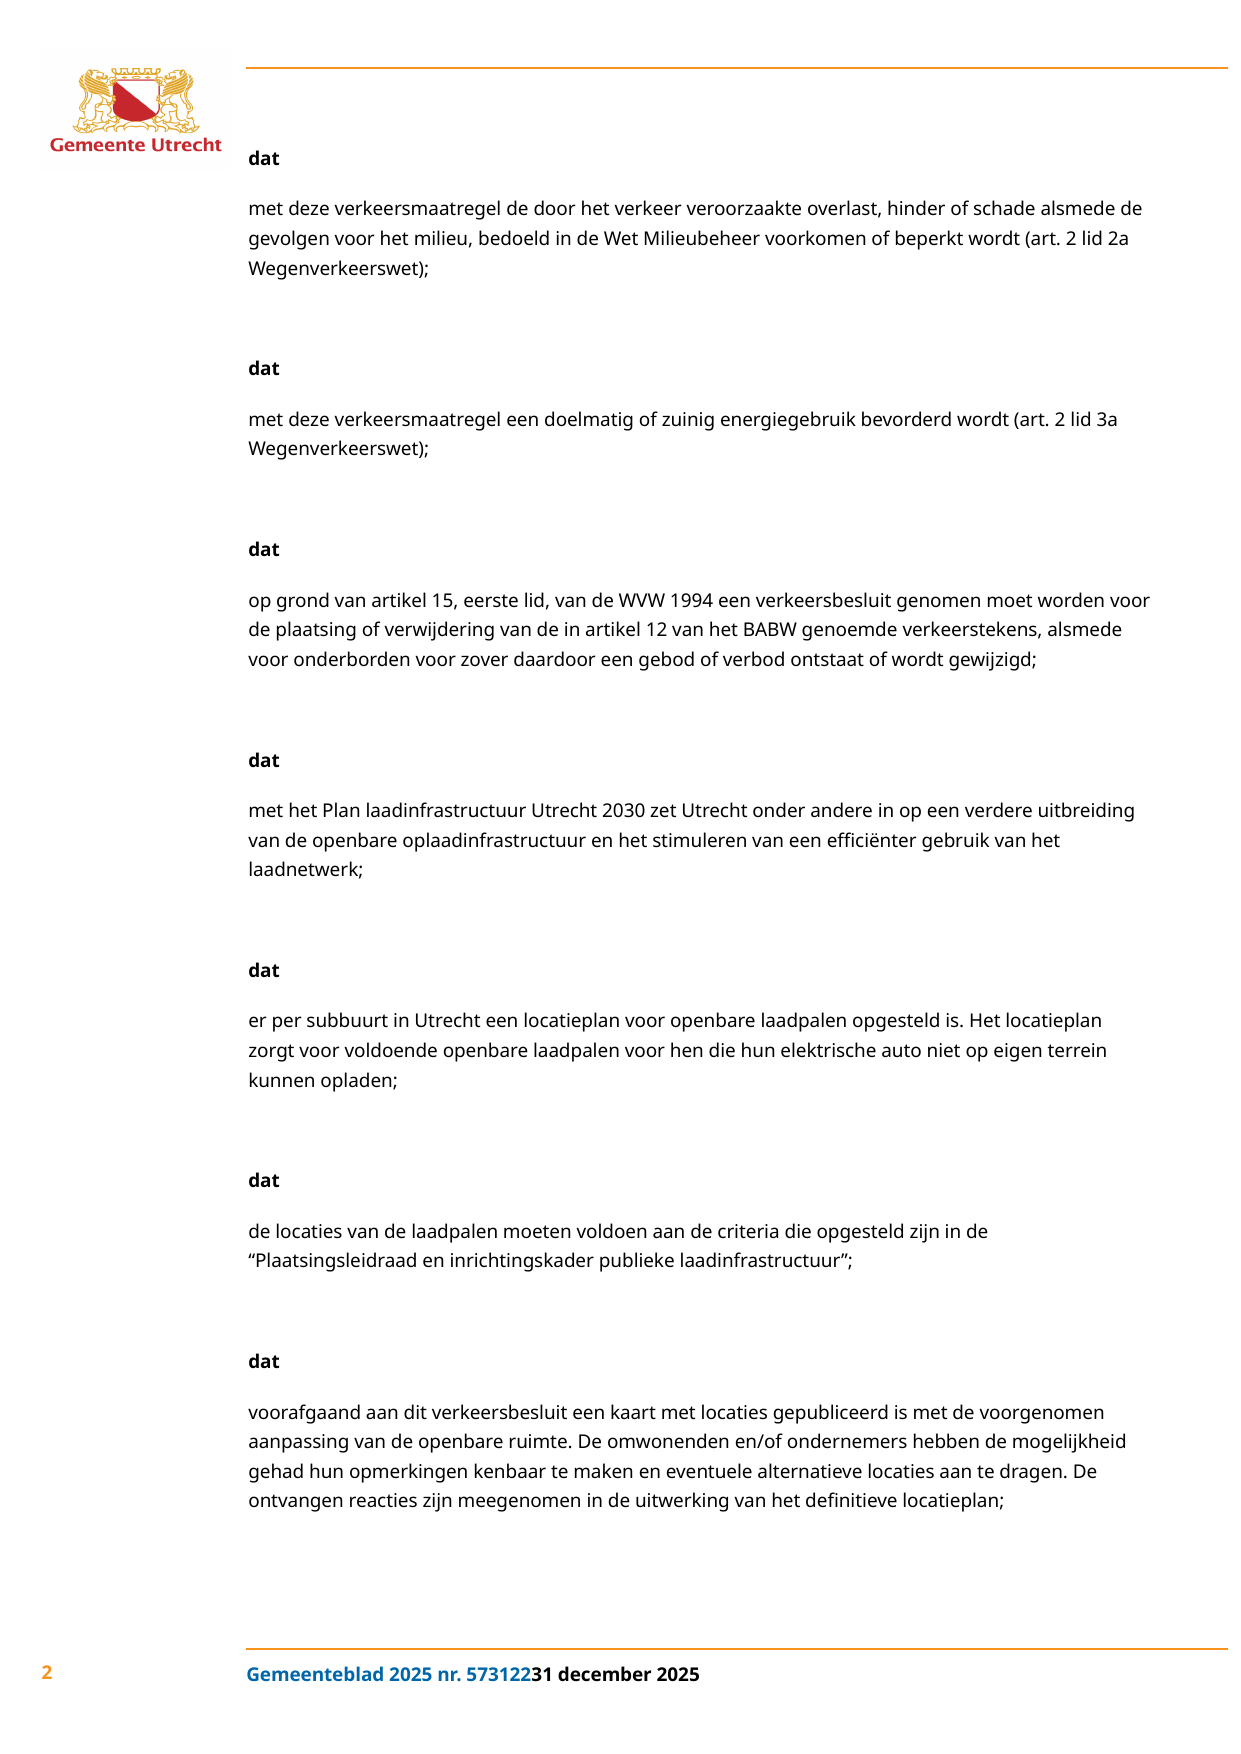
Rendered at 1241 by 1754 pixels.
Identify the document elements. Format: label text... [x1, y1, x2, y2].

text dat [248, 957, 1152, 983]
text dat [248, 536, 1152, 562]
picture [41, 47, 231, 172]
text voorafgaand aan dit verkeersbesluit een kaart met locaties gepubliceerd is met de voorgenomen aanpassing van de openbare ruimte. De omwonenden en/of ondernemers hebben de mogelijkheid gehad hun opmerkingen kenbaar te maken en eventuele alternatieve locaties aan te dragen. De ontvangen reacties zijn meegenomen in de uitwerking van het definitieve locatieplan; [248, 1399, 1152, 1513]
text dat [248, 145, 1152, 171]
text dat [248, 1348, 1152, 1374]
text dat [248, 747, 1152, 773]
text met het Plan laadinfrastructuur Utrecht 2030 zet Utrecht onder andere in op een verdere uitbreiding van de openbare oplaadinfrastructuur en het stimuleren van een efficiënter gebruik van het laadnetwerk; [248, 797, 1152, 882]
text op grond van artikel 15, eerste lid, van de WVW 1994 een verkeersbesluit genomen moet worden voor de plaatsing of verwijdering van de in artikel 12 van het BABW genoemde verkeerstekens, alsmede voor onderborden voor zover daardoor een gebod of verbod ontstaat of wordt gewijzigd; [248, 587, 1152, 672]
text dat [248, 356, 1152, 381]
text er per subbuurt in Utrecht een locatieplan voor openbare laadpalen opgesteld is. Het locatieplan zorgt voor voldoende openbare laadpalen voor hen die hun elektrische auto niet op eigen terrein kunnen opladen; [248, 1008, 1152, 1093]
text de locaties van de laadpalen moeten voldoen aan de criteria die opgesteld zijn in de “Plaatsingsleidraad en inrichtingskader publieke laadinfrastructuur”; [248, 1218, 1152, 1273]
text met deze verkeersmaatregel een doelmatig of zuinig energiegebruik bevorderd wordt (art. 2 lid 3a Wegenverkeerswet); [248, 406, 1152, 461]
text dat [248, 1168, 1152, 1193]
text met deze verkeersmaatregel de door het verkeer veroorzaakte overlast, hinder of schade alsmede de gevolgen voor het milieu, bedoeld in de Wet Milieubeheer voorkomen of beperkt wordt (art. 2 lid 2a Wegenverkeerswet); [248, 196, 1152, 281]
